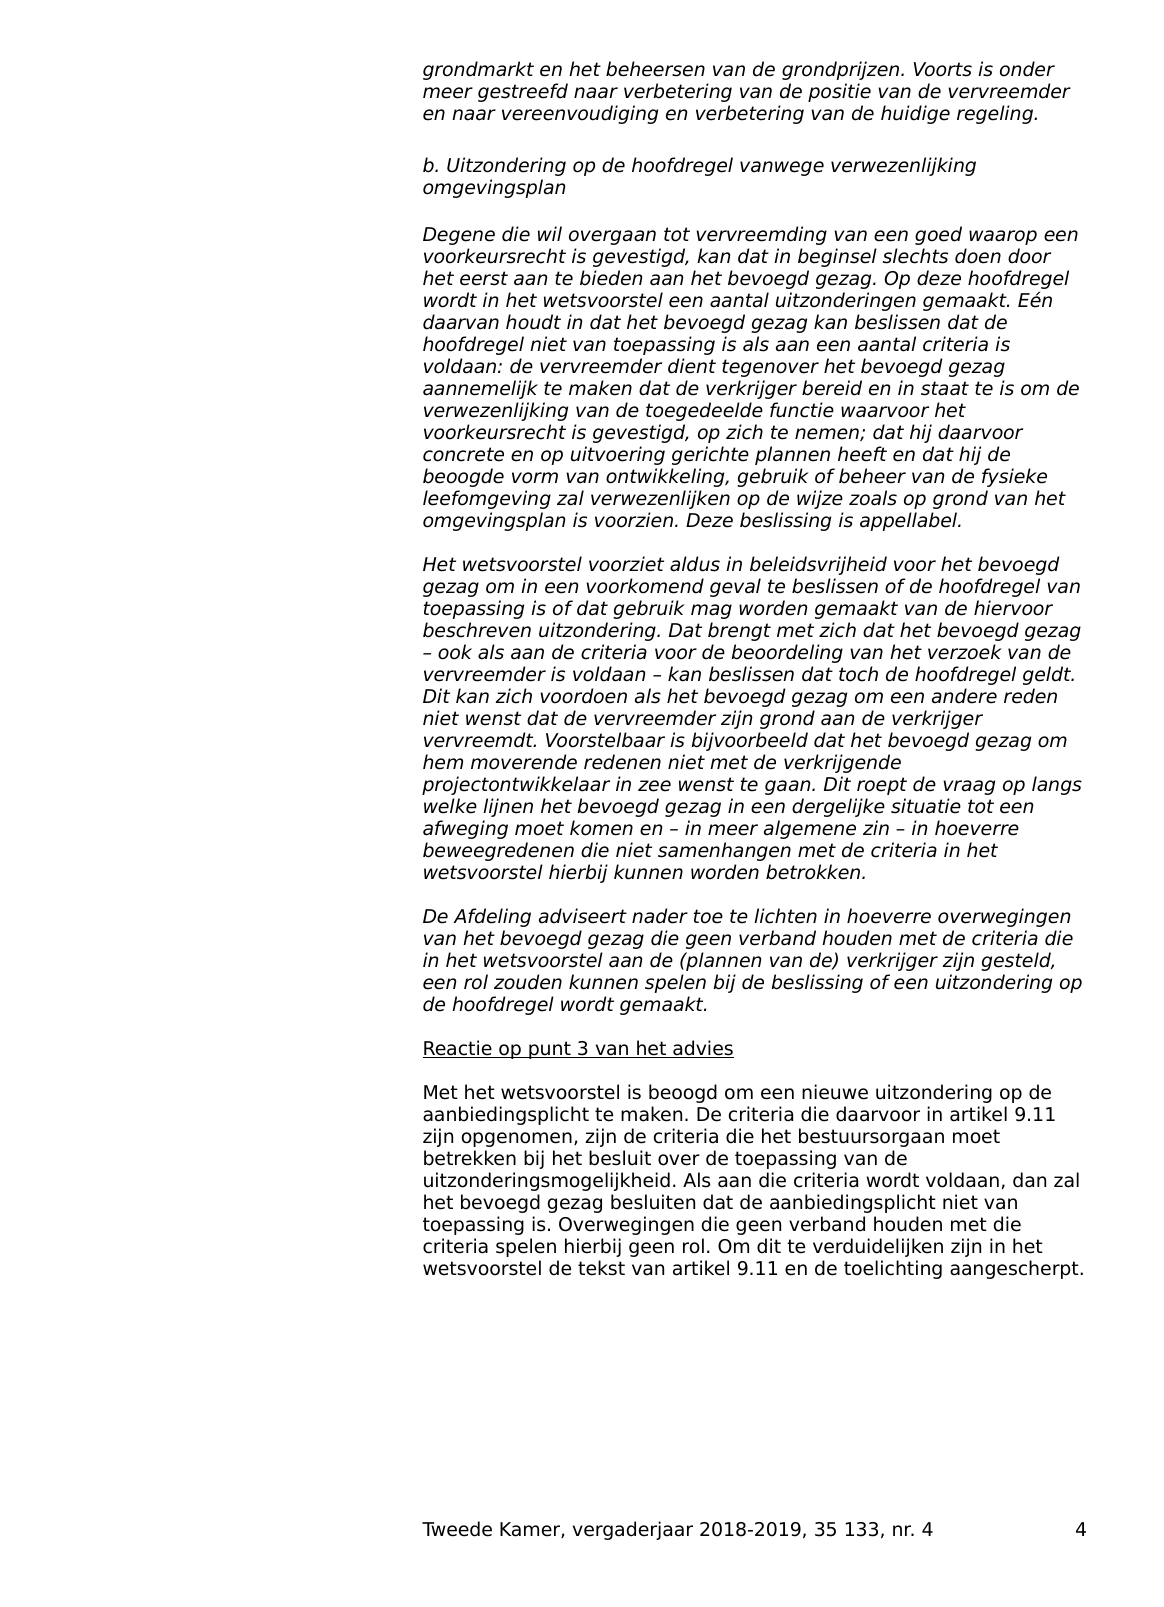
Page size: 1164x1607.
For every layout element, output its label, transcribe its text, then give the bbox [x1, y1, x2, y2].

text Degene die wil overgaan tot vervreemding van een goed waarop een voorkeursrecht is gevestigd, kan dat in beginsel slechts doen door het eerst aan te bieden aan het bevoegd gezag. Op deze hoofdregel wordt in het wetsvoorstel een aantal uitzonderingen gemaakt. Eén daarvan houdt in dat het bevoegd gezag kan beslissen dat de hoofdregel niet van toepassing is als aan een aantal criteria is voldaan: de vervreemder dient tegenover het bevoegd gezag aannemelijk te maken dat de verkrijger bereid en in staat te is om de verwezenlijking van de toegedeelde functie waarvoor het voorkeursrecht is gevestigd, op zich te nemen; dat hij daarvoor concrete en op uitvoering gerichte plannen heeft en dat hij de beoogde vorm van ontwikkeling, gebruik of beheer van de fysieke leefomgeving zal verwezenlijken op de wijze zoals op grond van het omgevingsplan is voorzien. Deze beslissing is appellabel. [422, 224, 1087, 532]
text grondmarkt en het beheersen van de grondprijzen. Voorts is onder meer gestreefd naar verbetering van de positie van de vervreemder en naar vereenvoudiging en verbetering van de huidige regeling. [422, 59, 1087, 125]
text Reactie op punt 3 van het advies [422, 1038, 1087, 1060]
text Het wetsvoorstel voorziet aldus in beleidsvrijheid voor het bevoegd gezag om in een voorkomend geval te beslissen of de hoofdregel van toepassing is of dat gebruik mag worden gemaakt van de hiervoor beschreven uitzondering. Dat brengt met zich dat het bevoegd gezag – ook als aan de criteria voor de beoordeling van het verzoek van de vervreemder is voldaan – kan beslissen dat toch de hoofdregel geldt. Dit kan zich voordoen als het bevoegd gezag om een andere reden niet wenst dat de vervreemder zijn grond aan de verkrijger vervreemdt. Voorstelbaar is bijvoorbeeld dat het bevoegd gezag om hem moverende redenen niet met de verkrijgende projectontwikkelaar in zee wenst te gaan. Dit roept de vraag op langs welke lijnen het bevoegd gezag in een dergelijke situatie tot een afweging moet komen en – in meer algemene zin – in hoeverre beweegredenen die niet samenhangen met de criteria in het wetsvoorstel hierbij kunnen worden betrokken. [422, 554, 1087, 883]
text De Afdeling adviseert nader toe te lichten in hoeverre overwegingen van het bevoegd gezag die geen verband houden met de criteria die in het wetsvoorstel aan de (plannen van de) verkrijger zijn gesteld, een rol zouden kunnen spelen bij de beslissing of een uitzondering op de hoofdregel wordt gemaakt. [422, 906, 1087, 1016]
text Met het wetsvoorstel is beoogd om een nieuwe uitzondering op de aanbiedingsplicht te maken. De criteria die daarvoor in artikel 9.11 zijn opgenomen, zijn de criteria die het bestuursorgaan moet betrekken bij het besluit over de toepassing van de uitzonderingsmogelijkheid. Als aan die criteria wordt voldaan, dan zal het bevoegd gezag besluiten dat de aanbiedingsplicht niet van toepassing is. Overwegingen die geen verband houden met die criteria spelen hierbij geen rol. Om dit te verduidelijken zijn in het wetsvoorstel de tekst van artikel 9.11 en de toelichting aangescherpt. [422, 1082, 1087, 1280]
subtitle b. Uitzondering op de hoofdregel vanwege verwezenlijking omgevingsplan [422, 155, 1087, 199]
